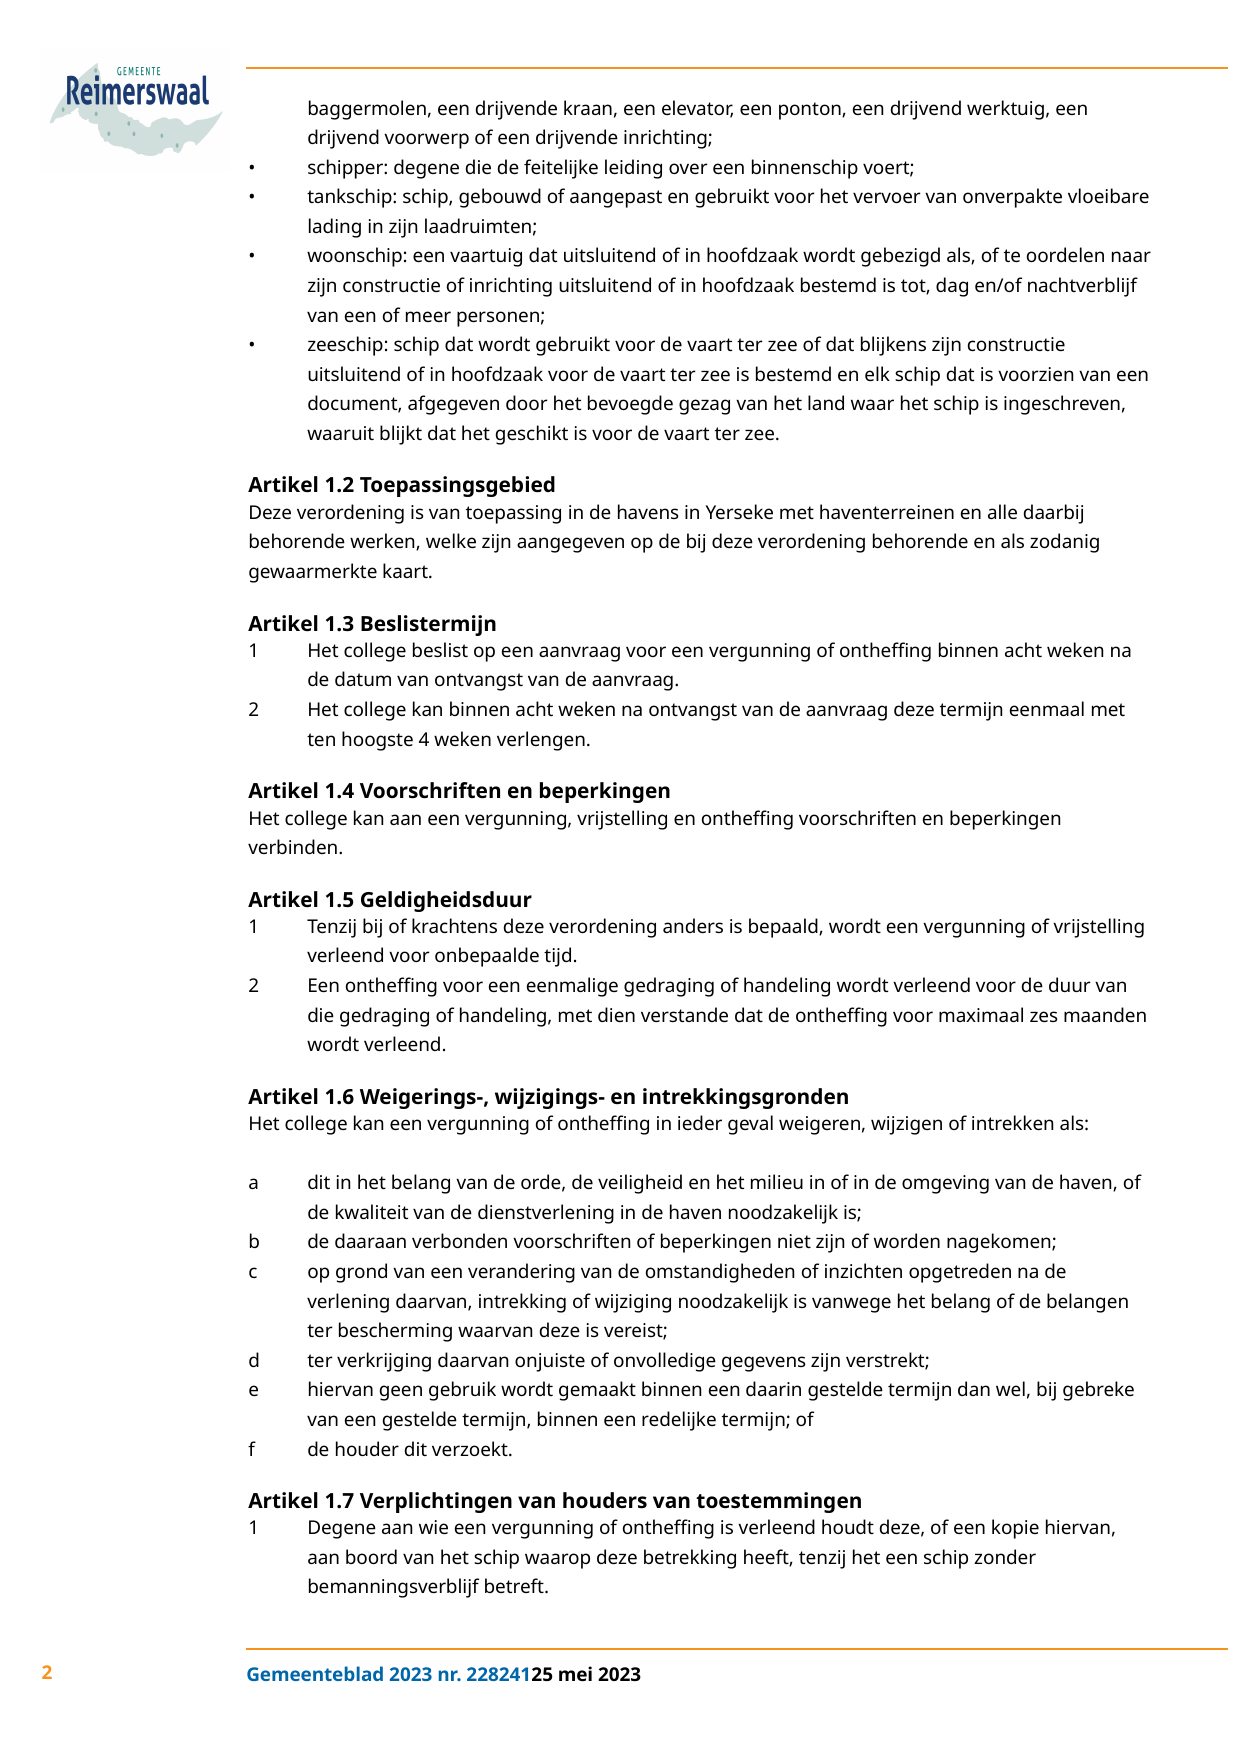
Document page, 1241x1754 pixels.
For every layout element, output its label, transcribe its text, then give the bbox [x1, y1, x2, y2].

list schipper: degene die de feitelijke leiding over een binnenschip voert; [248, 154, 1152, 180]
text Artikel 1.2 Toepassingsgebied [248, 471, 1152, 499]
list Een ontheffing voor een eenmalige gedraging of handeling wordt verleend voor de duur van die gedraging of handeling, met dien verstande dat de ontheffing voor maximaal zes maanden wordt verleend. [248, 972, 1152, 1057]
picture [41, 47, 231, 172]
list de daaraan verbonden voorschriften of beperkingen niet zijn of worden nagekomen; [248, 1229, 1152, 1254]
list op grond van een verandering van de omstandigheden of inzichten opgetreden na de verlening daarvan, intrekking of wijziging noodzakelijk is vanwege het belang of de belangen ter bescherming waarvan deze is vereist; [248, 1258, 1152, 1343]
text Artikel 1.7 Verplichtingen van houders van toestemmingen [248, 1486, 1152, 1514]
list Het college kan binnen acht weken na ontvangst van de aanvraag deze termijn eenmaal met ten hoogste 4 weken verlengen. [248, 696, 1152, 752]
list woonschip: een vaartuig dat uitsluitend of in hoofdzaak wordt gebezigd als, of te oordelen naar zijn constructie of inrichting uitsluitend of in hoofdzaak bestemd is tot, dag en/of nachtverblijf van een of meer personen; [248, 243, 1152, 328]
text Artikel 1.5 Geldigheidsduur [248, 885, 1152, 913]
list de houder dit verzoekt. [248, 1436, 1152, 1461]
list zeeschip: schip dat wordt gebruikt voor de vaart ter zee of dat blijkens zijn constructie uitsluitend of in hoofdzaak voor de vaart ter zee is bestemd en elk schip dat is voorzien van een document, afgegeven door het bevoegde gezag van het land waar het schip is ingeschreven, waaruit blijkt dat het geschikt is voor de vaart ter zee. [248, 331, 1152, 446]
list tankschip: schip, gebouwd of aangepast en gebruikt voor het vervoer van onverpakte vloeibare lading in zijn laadruimten; [248, 183, 1152, 239]
text Deze verordening is van toepassing in de havens in Yerseke met haventerreinen en alle daarbij behorende werken, welke zijn aangegeven op de bij deze verordening behorende en als zodanig gewaarmerkte kaart. [248, 499, 1152, 584]
text Artikel 1.3 Beslistermijn [248, 609, 1152, 637]
text Artikel 1.4 Voorschriften en beperkingen [248, 776, 1152, 805]
list dit in het belang van de orde, de veiligheid en het milieu in of in de omgeving van de haven, of de kwaliteit van de dienstverlening in de haven noodzakelijk is; [248, 1169, 1152, 1225]
list Het college beslist op een aanvraag voor een vergunning of ontheffing binnen acht weken na de datum van ontvangst van de aanvraag. [248, 637, 1152, 692]
list hiervan geen gebruik wordt gemaakt binnen een daarin gestelde termijn dan wel, bij gebreke van een gestelde termijn, binnen een redelijke termijn; of [248, 1377, 1152, 1432]
text Het college kan een vergunning of ontheffing in ieder geval weigeren, wijzigen of intrekken als: [248, 1110, 1152, 1136]
list Tenzij bij of krachtens deze verordening anders is bepaald, wordt een vergunning of vrijstelling verleend voor onbepaalde tijd. [248, 913, 1152, 968]
list Degene aan wie een vergunning of ontheffing is verleend houdt deze, of een kopie hiervan, aan boord van het schip waarop deze betrekking heeft, tenzij het een schip zonder bemanningsverblijf betreft. [248, 1514, 1152, 1599]
list ter verkrijging daarvan onjuiste of onvolledige gegevens zijn verstrekt; [248, 1347, 1152, 1373]
text Artikel 1.6 Weigerings-, wijzigings- en intrekkingsgronden [248, 1082, 1152, 1110]
list baggermolen, een drijvende kraan, een elevator, een ponton, een drijvend werktuig, een drijvend voorwerp of een drijvende inrichting; [248, 95, 1152, 150]
text Het college kan aan een vergunning, vrijstelling en ontheffing voorschriften en beperkingen verbinden. [248, 805, 1152, 860]
